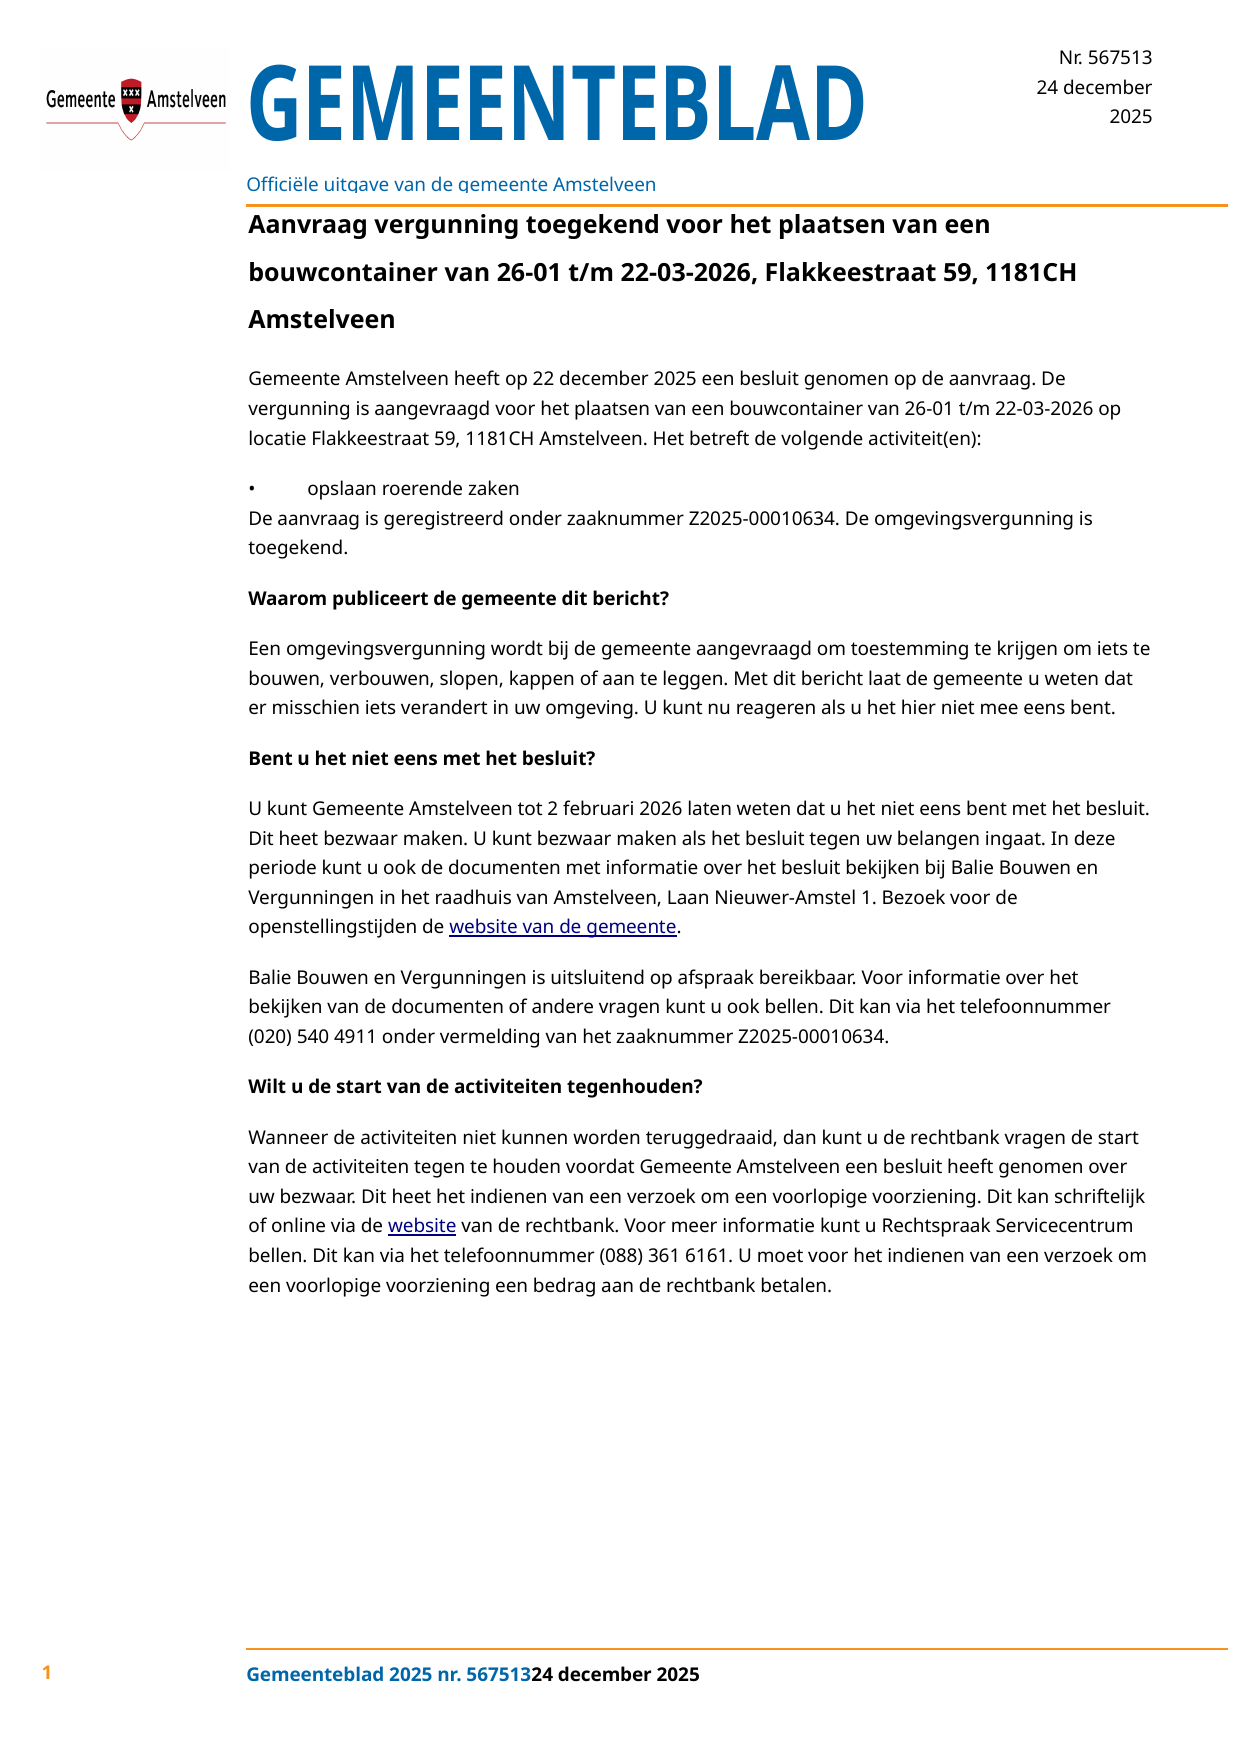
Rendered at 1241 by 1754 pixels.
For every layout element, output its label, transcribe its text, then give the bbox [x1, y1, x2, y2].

text Wilt u de start van de activiteiten tegenhouden? [248, 1073, 1152, 1099]
text Bent u het niet eens met het besluit? [248, 745, 1152, 770]
list opslaan roerende zaken [248, 475, 1152, 501]
text Wanneer de activiteiten niet kunnen worden teruggedraaid, dan kunt u de rechtbank vragen de start van de activiteiten tegen te houden voordat Gemeente Amstelveen een besluit heeft genomen over uw bezwaar. Dit heet het indienen van een verzoek om een voorlopige voorziening. Dit kan schriftelijk of online via de website van de rechtbank. Voor meer informatie kunt u Rechtspraak Servicecentrum bellen. Dit kan via het telefoonnummer (088) 361 6161. U moet voor het indienen van een verzoek om een voorlopige voorziening een bedrag aan de rechtbank betalen. [248, 1124, 1152, 1297]
text Een omgevingsvergunning wordt bij de gemeente aangevraagd om toestemming te krijgen om iets te bouwen, verbouwen, slopen, kappen of aan te leggen. Met dit bericht laat de gemeente u weten dat er misschien iets verandert in uw omgeving. U kunt nu reageren als u het hier niet mee eens bent. [248, 635, 1152, 720]
text Aanvraag vergunning toegekend voor het plaatsen van een bouwcontainer van 26-01 t/m 22-03-2026, Flakkeestraat 59, 1181CH Amstelveen [248, 207, 1152, 336]
picture [41, 47, 231, 172]
text U kunt Gemeente Amstelveen tot 2 februari 2026 laten weten dat u het niet eens bent met het besluit. Dit heet bezwaar maken. U kunt bezwaar maken als het besluit tegen uw belangen ingaat. In deze periode kunt u ook de documenten met informatie over het besluit bekijken bij Balie Bouwen en Vergunningen in het raadhuis van Amstelveen, Laan Nieuwer-Amstel 1. Bezoek voor de openstellingstijden de website van de gemeente. [248, 795, 1152, 939]
text Gemeente Amstelveen heeft op 22 december 2025 een besluit genomen op de aanvraag. De vergunning is aangevraagd voor het plaatsen van een bouwcontainer van 26-01 t/m 22-03-2026 op locatie Flakkeestraat 59, 1181CH Amstelveen. Het betreft de volgende activiteit(en): [248, 366, 1152, 450]
text Balie Bouwen en Vergunningen is uitsluitend op afspraak bereikbaar. Voor informatie over het bekijken van de documenten of andere vragen kunt u ook bellen. Dit kan via het telefoonnummer (020) 540 4911 onder vermelding van het zaaknummer Z2025-00010634. [248, 964, 1152, 1049]
text Waarom publiceert de gemeente dit bericht? [248, 585, 1152, 610]
text De aanvraag is geregistreerd onder zaaknummer Z2025-00010634. De omgevingsvergunning is toegekend. [248, 505, 1152, 560]
